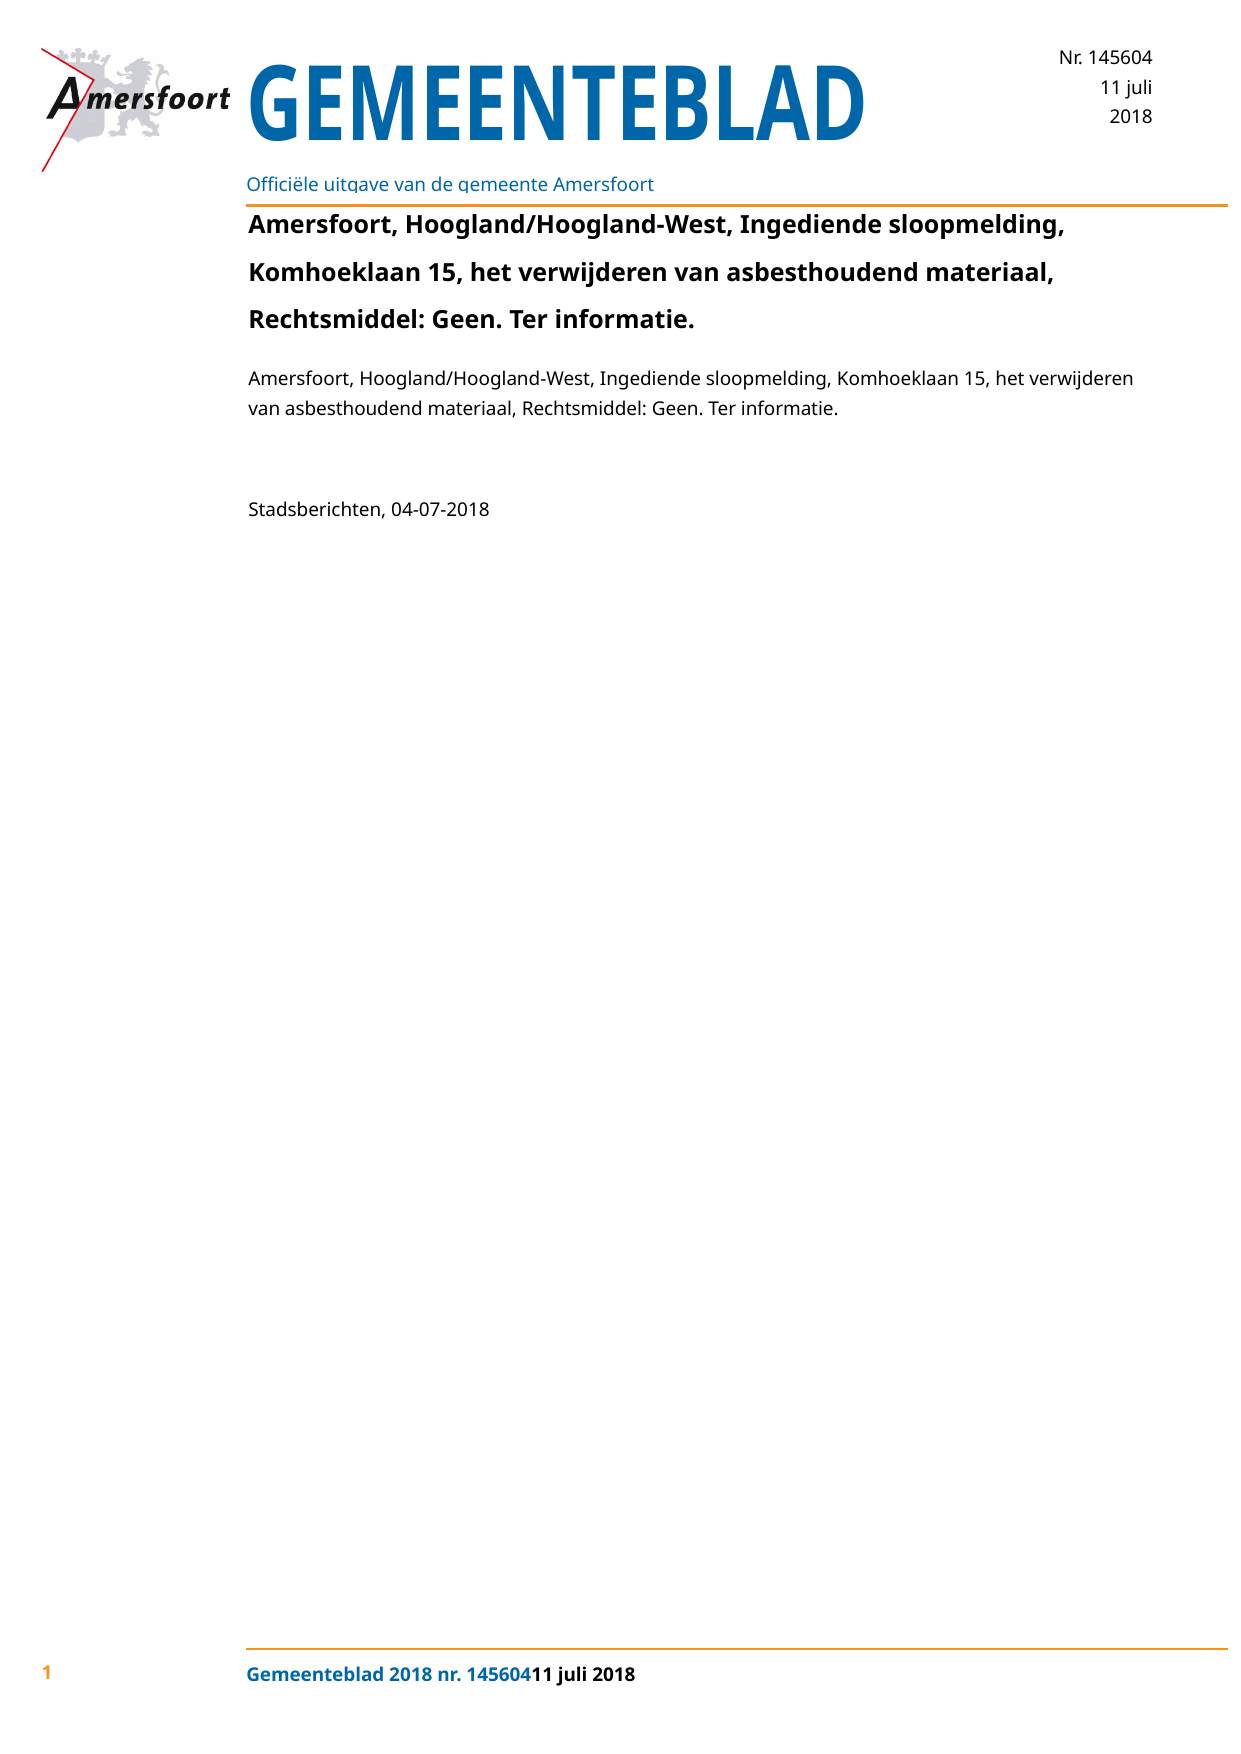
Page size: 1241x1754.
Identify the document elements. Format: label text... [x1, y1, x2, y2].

picture [41, 47, 231, 172]
text Amersfoort, Hoogland/Hoogland-West, Ingediende sloopmelding, Komhoeklaan 15, het verwijderen van asbesthoudend materiaal, Rechtsmiddel: Geen. Ter informatie. [248, 366, 1152, 421]
text Stadsberichten, 04-07-2018 [248, 496, 1152, 522]
text Amersfoort, Hoogland/Hoogland-West, Ingediende sloopmelding, Komhoeklaan 15, het verwijderen van asbesthoudend materiaal, Rechtsmiddel: Geen. Ter informatie. [248, 207, 1152, 336]
